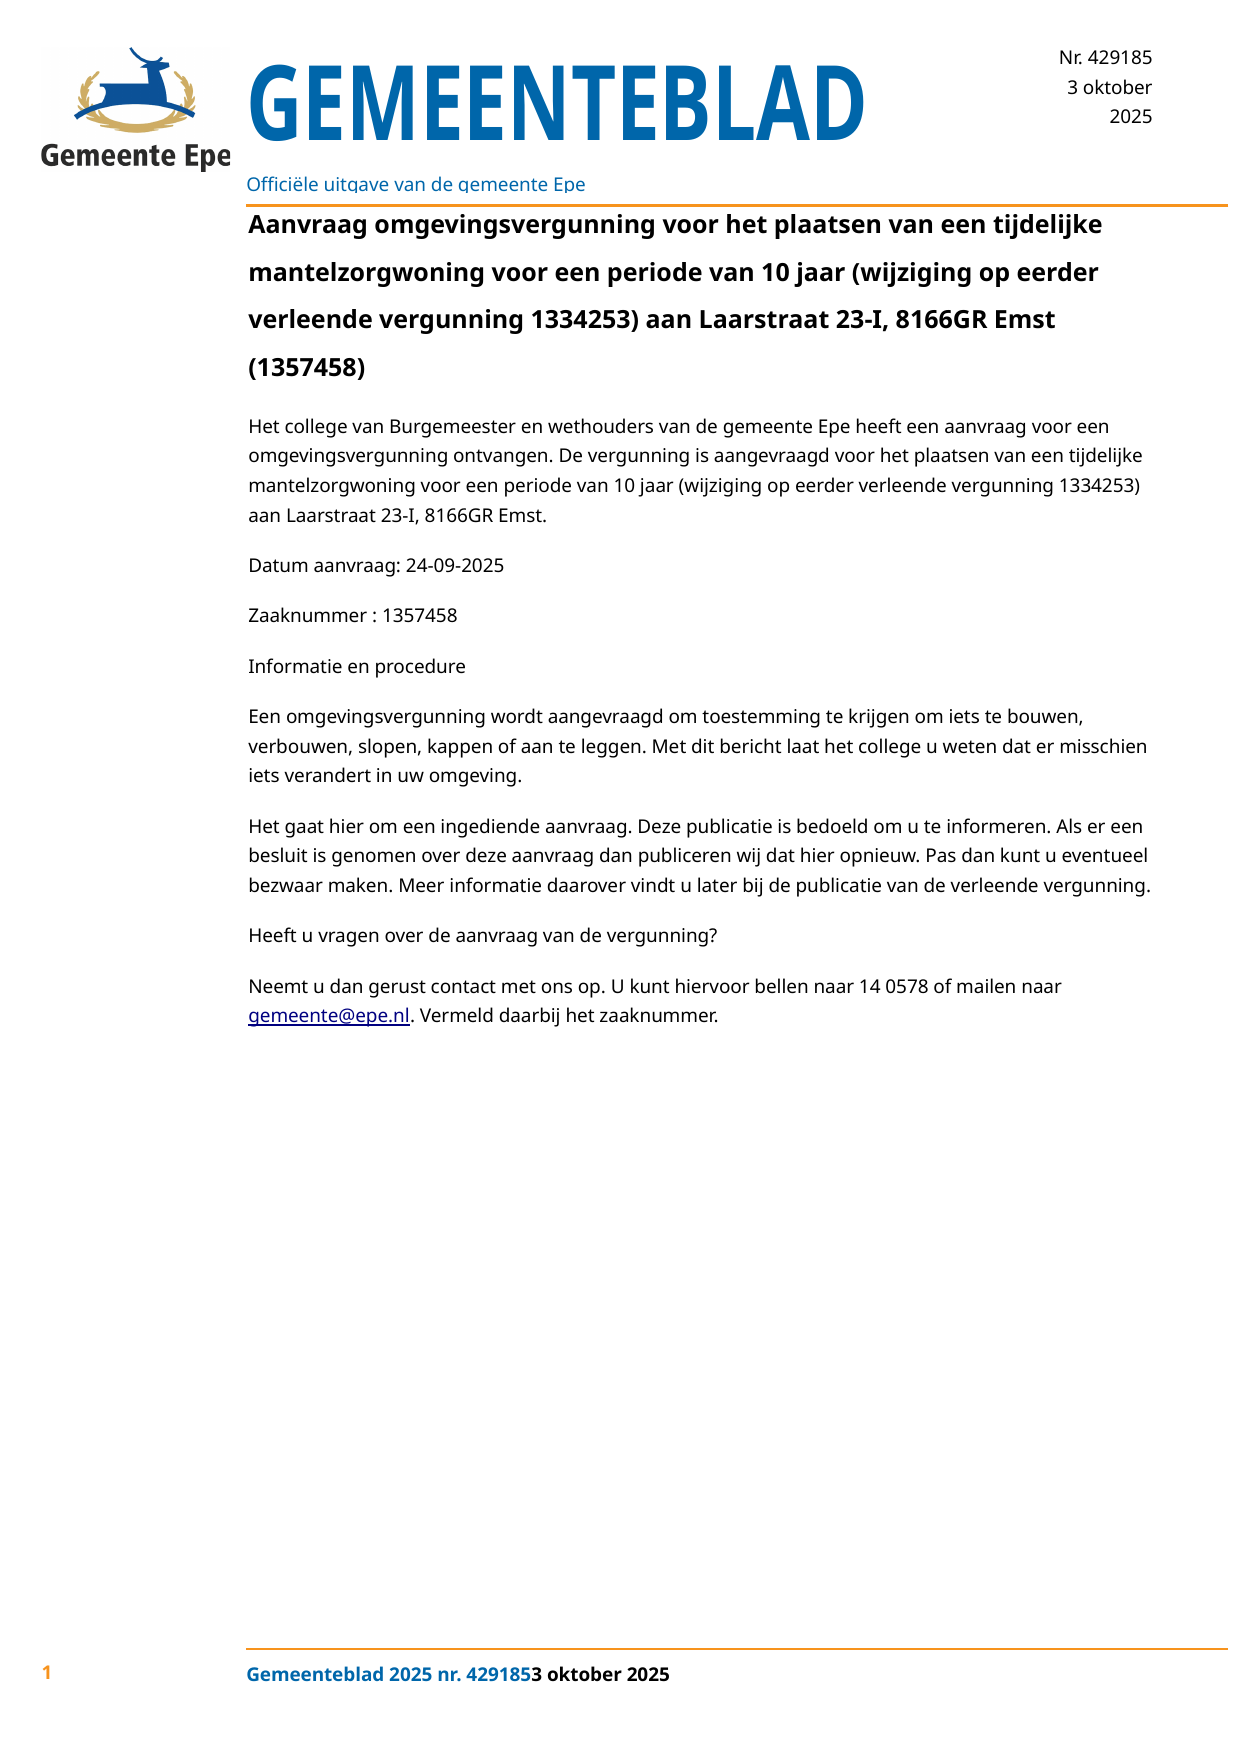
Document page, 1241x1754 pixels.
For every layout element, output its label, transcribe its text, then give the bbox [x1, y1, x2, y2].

text Neemt u dan gerust contact met ons op. U kunt hiervoor bellen naar 14 0578 of mailen naar gemeente@epe.nl. Vermeld daarbij het zaaknummer. [248, 973, 1152, 1028]
text Het college van Burgemeester en wethouders van de gemeente Epe heeft een aanvraag voor een omgevingsvergunning ontvangen. De vergunning is aangevraagd voor het plaatsen van een tijdelijke mantelzorgwoning voor een periode van 10 jaar (wijziging op eerder verleende vergunning 1334253) aan Laarstraat 23-I, 8166GR Emst. [248, 413, 1152, 528]
text Heeft u vragen over de aanvraag van de vergunning? [248, 923, 1152, 948]
text Datum aanvraag: 24-09-2025 [248, 552, 1152, 578]
text Informatie en procedure [248, 653, 1152, 679]
picture [41, 47, 231, 172]
text Een omgevingsvergunning wordt aangevraagd om toestemming te krijgen om iets te bouwen, verbouwen, slopen, kappen of aan te leggen. Met dit bericht laat het college u weten dat er misschien iets verandert in uw omgeving. [248, 703, 1152, 788]
text Aanvraag omgevingsvergunning voor het plaatsen van een tijdelijke mantelzorgwoning voor een periode van 10 jaar (wijziging op eerder verleende vergunning 1334253) aan Laarstraat 23-I, 8166GR Emst (1357458) [248, 207, 1152, 384]
text Zaaknummer : 1357458 [248, 603, 1152, 628]
text Het gaat hier om een ingediende aanvraag. Deze publicatie is bedoeld om u te informeren. Als er een besluit is genomen over deze aanvraag dan publiceren wij dat hier opnieuw. Pas dan kunt u eventueel bezwaar maken. Meer informatie daarover vindt u later bij de publicatie van de verleende vergunning. [248, 813, 1152, 898]
